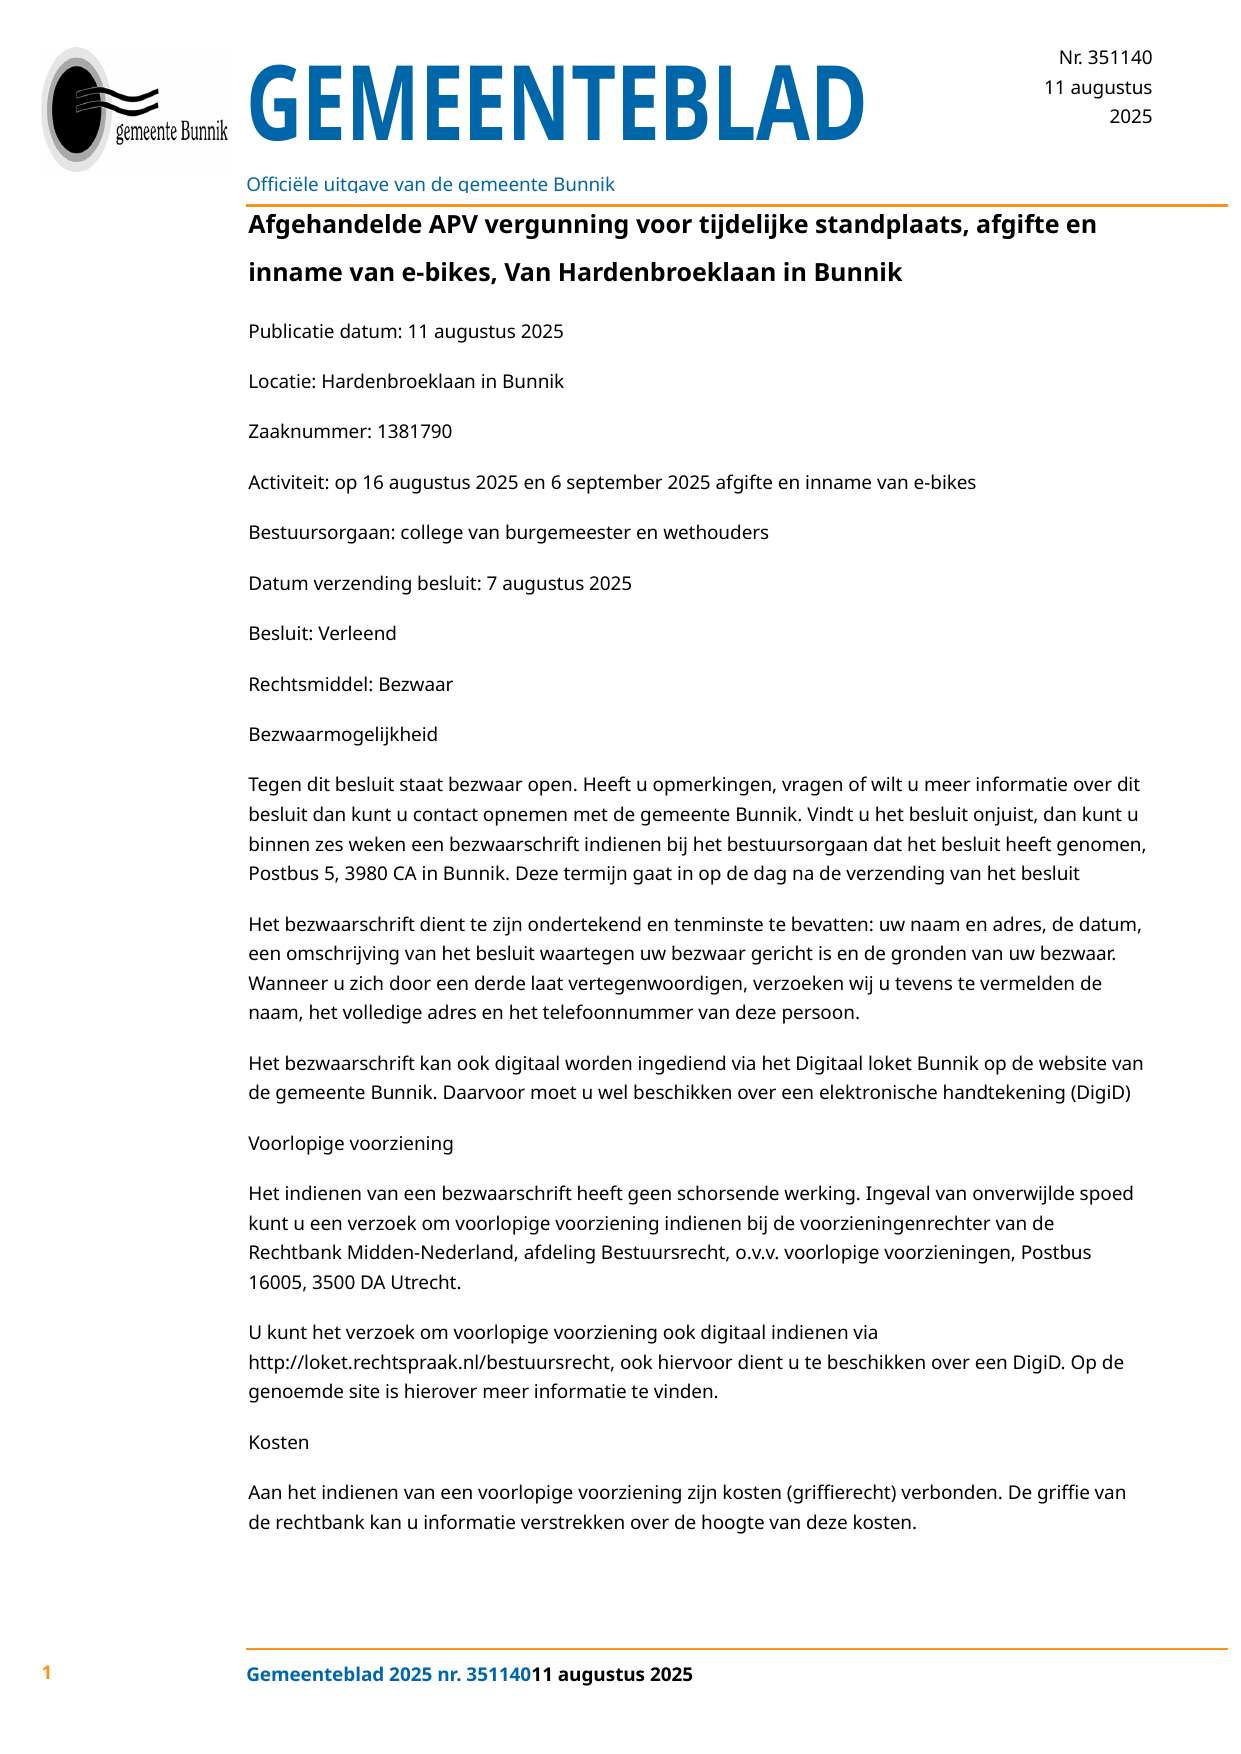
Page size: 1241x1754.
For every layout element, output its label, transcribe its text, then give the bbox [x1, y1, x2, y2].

text Zaaknummer: 1381790 [248, 419, 1152, 444]
text Publicatie datum: 11 augustus 2025 [248, 318, 1152, 344]
text Afgehandelde APV vergunning voor tijdelijke standplaats, afgifte en inname van e-bikes, Van Hardenbroeklaan in Bunnik [248, 207, 1152, 288]
text Bezwaarmogelijkheid [248, 721, 1152, 747]
text Activiteit: op 16 augustus 2025 en 6 september 2025 afgifte en inname van e-bikes [248, 469, 1152, 495]
text Het bezwaarschrift dient te zijn ondertekend en tenminste te bevatten: uw naam en adres, de datum, een omschrijving van het besluit waartegen uw bezwaar gericht is en de gronden van uw bezwaar. Wanneer u zich door een derde laat vertegenwoordigen, verzoeken wij u tevens te vermelden de naam, het volledige adres en het telefoonnummer van deze persoon. [248, 911, 1152, 1025]
picture [41, 47, 231, 172]
text Het indienen van een bezwaarschrift heeft geen schorsende werking. Ingeval van onverwijlde spoed kunt u een verzoek om voorlopige voorziening indienen bij de voorzieningenrechter van de Rechtbank Midden-Nederland, afdeling Bestuursrecht, o.v.v. voorlopige voorzieningen, Postbus 16005, 3500 DA Utrecht. [248, 1180, 1152, 1295]
text Rechtsmiddel: Bezwaar [248, 671, 1152, 697]
text Datum verzending besluit: 7 augustus 2025 [248, 570, 1152, 596]
text Het bezwaarschrift kan ook digitaal worden ingediend via het Digitaal loket Bunnik op de website van de gemeente Bunnik. Daarvoor moet u wel beschikken over een elektronische handtekening (DigiD) [248, 1050, 1152, 1105]
text U kunt het verzoek om voorlopige voorziening ook digitaal indienen via http://loket.rechtspraak.nl/bestuursrecht, ook hiervoor dient u te beschikken over een DigiD. Op de genoemde site is hierover meer informatie te vinden. [248, 1319, 1152, 1404]
text Besluit: Verleend [248, 620, 1152, 646]
text Kosten [248, 1429, 1152, 1455]
text Locatie: Hardenbroeklaan in Bunnik [248, 368, 1152, 394]
text Voorlopige voorziening [248, 1130, 1152, 1156]
text Tegen dit besluit staat bezwaar open. Heeft u opmerkingen, vragen of wilt u meer informatie over dit besluit dan kunt u contact opnemen met de gemeente Bunnik. Vindt u het besluit onjuist, dan kunt u binnen zes weken een bezwaarschrift indienen bij het bestuursorgaan dat het besluit heeft genomen, Postbus 5, 3980 CA in Bunnik. Deze termijn gaat in op de dag na de verzending van het besluit [248, 772, 1152, 886]
text Bestuursorgaan: college van burgemeester en wethouders [248, 519, 1152, 545]
text Aan het indienen van een voorlopige voorziening zijn kosten (griffierecht) verbonden. De griffie van de rechtbank kan u informatie verstrekken over de hoogte van deze kosten. [248, 1479, 1152, 1535]
